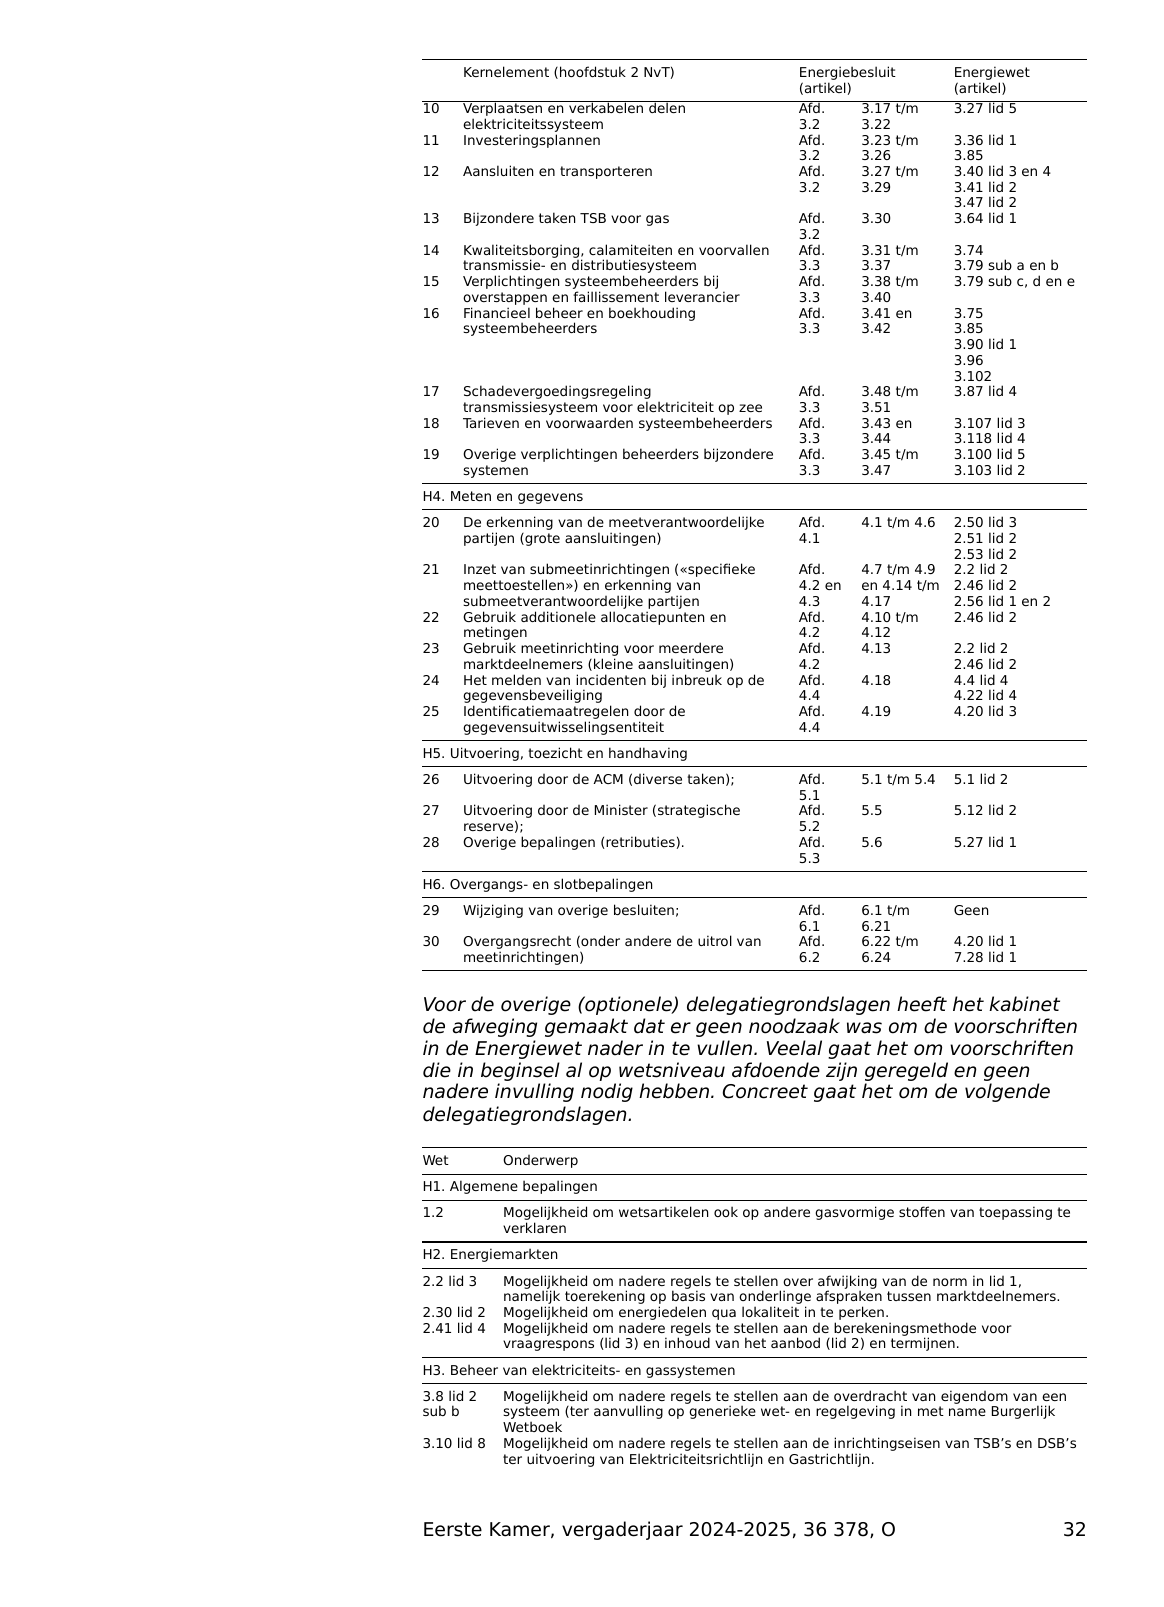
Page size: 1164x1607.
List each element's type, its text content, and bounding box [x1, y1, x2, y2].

table_cell 13 [422, 211, 457, 242]
table_cell H4. Meten en gegevens [422, 484, 1087, 509]
table_cell 3.100 lid 5 3.103 lid 2 [948, 447, 1087, 483]
table_header Kernelement (hoofdstuk 2 NvT) [457, 60, 793, 101]
table_cell 4.4 lid 4 4.22 lid 4 [948, 672, 1087, 704]
table_cell Financieel beheer en boekhouding systeembeheerders [457, 305, 793, 384]
table_cell 23 [422, 641, 457, 672]
table_cell 3.79 sub c, d en e [948, 274, 1087, 305]
table_cell 3.41 en 3.42 [855, 305, 948, 384]
table_cell Overgangsrecht (onder andere de uitrol van meetinrichtingen) [457, 934, 793, 970]
table_cell Mogelijkheid om nadere regels te stellen aan de inrichtingseisen van TSB’s en DSB’s ter uitvoering van Elektriciteitsrichtlijn en Gastrichtlijn. [497, 1436, 1087, 1467]
table_cell 5.6 [855, 835, 948, 871]
table_cell Mogelijkheid om wetsartikelen ook op andere gasvormige stoffen van toepassing te verklaren [497, 1201, 1087, 1241]
table_cell 2.2 lid 2 2.46 lid 2 2.56 lid 1 en 2 [948, 562, 1087, 609]
table_cell 2.2 lid 3 [422, 1269, 497, 1305]
table_cell Uitvoering door de ACM (diverse taken); [457, 767, 793, 803]
table_cell 24 [422, 672, 457, 704]
table_cell 4.13 [855, 641, 948, 672]
table_cell Afd. 3.2 [793, 133, 855, 164]
table_cell 4.1 t/m 4.6 [855, 510, 948, 562]
table_cell 12 [422, 164, 457, 211]
text Voor de overige (optionele) delegatiegrondslagen heeft het kabinet de afweging gemaakt dat er geen noodzaak was om de voorschriften in de Energiewet nader in te vullen. Veelal gaat het om voorschriften die in beginsel al op wetsniveau afdoende zijn geregeld en geen nadere invulling nodig hebben. Concreet gaat het om de volgende delegatiegrondslagen. [422, 993, 1087, 1125]
table_cell 21 [422, 562, 457, 609]
table_cell 4.7 t/m 4.9 en 4.14 t/m 4.17 [855, 562, 948, 609]
table_cell 2.46 lid 2 [948, 609, 1087, 641]
table_cell 3.30 [855, 211, 948, 242]
table_cell Aansluiten en transporteren [457, 164, 793, 211]
table_cell 20 [422, 510, 457, 562]
table_cell 3.48 t/m 3.51 [855, 384, 948, 416]
table_cell 3.74 3.79 sub a en b [948, 243, 1087, 274]
table_cell 3.43 en 3.44 [855, 416, 948, 447]
table_cell Afd. 6.2 [793, 934, 855, 970]
table_cell Mogelijkheid om nadere regels te stellen aan de berekeningsmethode voor vraagrespons (lid 3) en inhoud van het aanbod (lid 2) en termijnen. [497, 1321, 1087, 1357]
table_cell 10 [422, 102, 457, 132]
table_cell Afd. 6.1 [793, 898, 855, 934]
table_cell 3.23 t/m 3.26 [855, 133, 948, 164]
table_cell 4.18 [855, 672, 948, 704]
table_cell 3.40 lid 3 en 4 3.41 lid 2 3.47 lid 2 [948, 164, 1087, 211]
table_cell 5.12 lid 2 [948, 803, 1087, 835]
table_cell 28 [422, 835, 457, 871]
table_cell 4.19 [855, 704, 948, 740]
table_cell Identificatiemaatregelen door de gegevensuitwisselingsentiteit [457, 704, 793, 740]
table_cell 5.1 lid 2 [948, 767, 1087, 803]
table_cell 18 [422, 416, 457, 447]
table_cell Afd. 3.3 [793, 447, 855, 483]
table_cell 22 [422, 609, 457, 641]
table_cell Schadevergoedingsregeling transmissiesysteem voor elektriciteit op zee [457, 384, 793, 416]
table_cell Bijzondere taken TSB voor gas [457, 211, 793, 242]
table_cell Afd. 4.2 [793, 609, 855, 641]
table_cell Mogelijkheid om nadere regels te stellen aan de overdracht van eigendom van een systeem (ter aanvulling op generieke wet- en regelgeving in met name Burgerlijk Wetboek [497, 1384, 1087, 1436]
table_cell 2.30 lid 2 [422, 1305, 497, 1321]
table_cell H2. Energiemarkten [422, 1243, 1087, 1268]
table_cell 27 [422, 803, 457, 835]
table_cell Verplaatsen en verkabelen delen elektriciteitssysteem [457, 102, 793, 132]
table_cell 29 [422, 898, 457, 934]
table_cell 2.50 lid 3 2.51 lid 2 2.53 lid 2 [948, 510, 1087, 562]
table_cell H5. Uitvoering, toezicht en handhaving [422, 741, 1087, 766]
table_cell 3.45 t/m 3.47 [855, 447, 948, 483]
table_cell 17 [422, 384, 457, 416]
table_cell 3.27 lid 5 [948, 102, 1087, 132]
table_cell 11 [422, 133, 457, 164]
table_cell 30 [422, 934, 457, 970]
table_cell Afd. 3.3 [793, 305, 855, 384]
table_cell Investeringsplannen [457, 133, 793, 164]
table_header Energiewet (artikel) [948, 60, 1087, 101]
table_cell 1.2 [422, 1201, 497, 1241]
table_cell Mogelijkheid om nadere regels te stellen over afwijking van de norm in lid 1, namelijk toerekening op basis van onderlinge afspraken tussen marktdeelnemers. [497, 1269, 1087, 1305]
table_cell 3.87 lid 4 [948, 384, 1087, 416]
table_header Onderwerp [497, 1148, 1087, 1173]
table_header Energiebesluit (artikel) [793, 60, 948, 101]
table_cell 19 [422, 447, 457, 483]
table_cell 4.20 lid 1 7.28 lid 1 [948, 934, 1087, 970]
table_cell Afd. 4.1 [793, 510, 855, 562]
table_cell Gebruik meetinrichting voor meerdere marktdeelnemers (kleine aansluitingen) [457, 641, 793, 672]
table_cell 3.31 t/m 3.37 [855, 243, 948, 274]
table_cell Afd. 4.4 [793, 704, 855, 740]
table_cell 3.36 lid 1 3.85 [948, 133, 1087, 164]
table_cell 14 [422, 243, 457, 274]
table_cell Uitvoering door de Minister (strategische reserve); [457, 803, 793, 835]
table_cell Afd. 3.2 [793, 164, 855, 211]
table_cell 25 [422, 704, 457, 740]
table_cell Inzet van submeetinrichtingen («specifieke meettoestellen») en erkenning van submeetverantwoordelijke partijen [457, 562, 793, 609]
table_cell 3.27 t/m 3.29 [855, 164, 948, 211]
table_cell 26 [422, 767, 457, 803]
table_cell Het melden van incidenten bij inbreuk op de gegevensbeveiliging [457, 672, 793, 704]
table_cell Overige verplichtingen beheerders bijzondere systemen [457, 447, 793, 483]
table_cell Afd. 3.3 [793, 274, 855, 305]
table_cell 5.27 lid 1 [948, 835, 1087, 871]
table_cell 3.17 t/m 3.22 [855, 102, 948, 132]
table_cell Afd. 5.1 [793, 767, 855, 803]
table_cell 2.41 lid 4 [422, 1321, 497, 1357]
table_cell Afd. 3.3 [793, 243, 855, 274]
table_cell Kwaliteitsborging, calamiteiten en voorvallen transmissie- en distributiesysteem [457, 243, 793, 274]
table_cell H3. Beheer van elektriciteits- en gassystemen [422, 1358, 1087, 1383]
table_cell Afd. 5.2 [793, 803, 855, 835]
table_cell Mogelijkheid om energiedelen qua lokaliteit in te perken. [497, 1305, 1087, 1321]
table_cell H6. Overgangs- en slotbepalingen [422, 872, 1087, 897]
table_cell Afd. 3.3 [793, 416, 855, 447]
table_cell Tarieven en voorwaarden systeembeheerders [457, 416, 793, 447]
table_cell 4.20 lid 3 [948, 704, 1087, 740]
table_cell Afd. 3.2 [793, 211, 855, 242]
table_cell Overige bepalingen (retributies). [457, 835, 793, 871]
table_cell Afd. 3.3 [793, 384, 855, 416]
table_cell Wijziging van overige besluiten; [457, 898, 793, 934]
table_cell Gebruik additionele allocatiepunten en metingen [457, 609, 793, 641]
table_cell 3.107 lid 3 3.118 lid 4 [948, 416, 1087, 447]
table_cell 3.10 lid 8 [422, 1436, 497, 1467]
table_cell 6.22 t/m 6.24 [855, 934, 948, 970]
table_cell 3.8 lid 2 sub b [422, 1384, 497, 1436]
table_cell Afd. 4.2 [793, 641, 855, 672]
table_cell 16 [422, 305, 457, 384]
table_cell H1. Algemene bepalingen [422, 1175, 1087, 1199]
table_cell Geen [948, 898, 1087, 934]
table_cell 3.38 t/m 3.40 [855, 274, 948, 305]
table_cell 15 [422, 274, 457, 305]
table_cell 5.5 [855, 803, 948, 835]
table_cell 2.2 lid 2 2.46 lid 2 [948, 641, 1087, 672]
table_cell Verplichtingen systeembeheerders bij overstappen en faillissement leverancier [457, 274, 793, 305]
table_cell Afd. 4.2 en 4.3 [793, 562, 855, 609]
table_cell 4.10 t/m 4.12 [855, 609, 948, 641]
table_header Wet [422, 1148, 497, 1173]
table_cell 3.75 3.85 3.90 lid 1 3.96 3.102 [948, 305, 1087, 384]
table_cell De erkenning van de meetverantwoordelijke partijen (grote aansluitingen) [457, 510, 793, 562]
table_cell 6.1 t/m 6.21 [855, 898, 948, 934]
table_cell 3.64 lid 1 [948, 211, 1087, 242]
table_header [422, 60, 457, 101]
table_cell 5.1 t/m 5.4 [855, 767, 948, 803]
table_cell Afd. 3.2 [793, 102, 855, 132]
table_cell Afd. 5.3 [793, 835, 855, 871]
table_cell Afd. 4.4 [793, 672, 855, 704]
